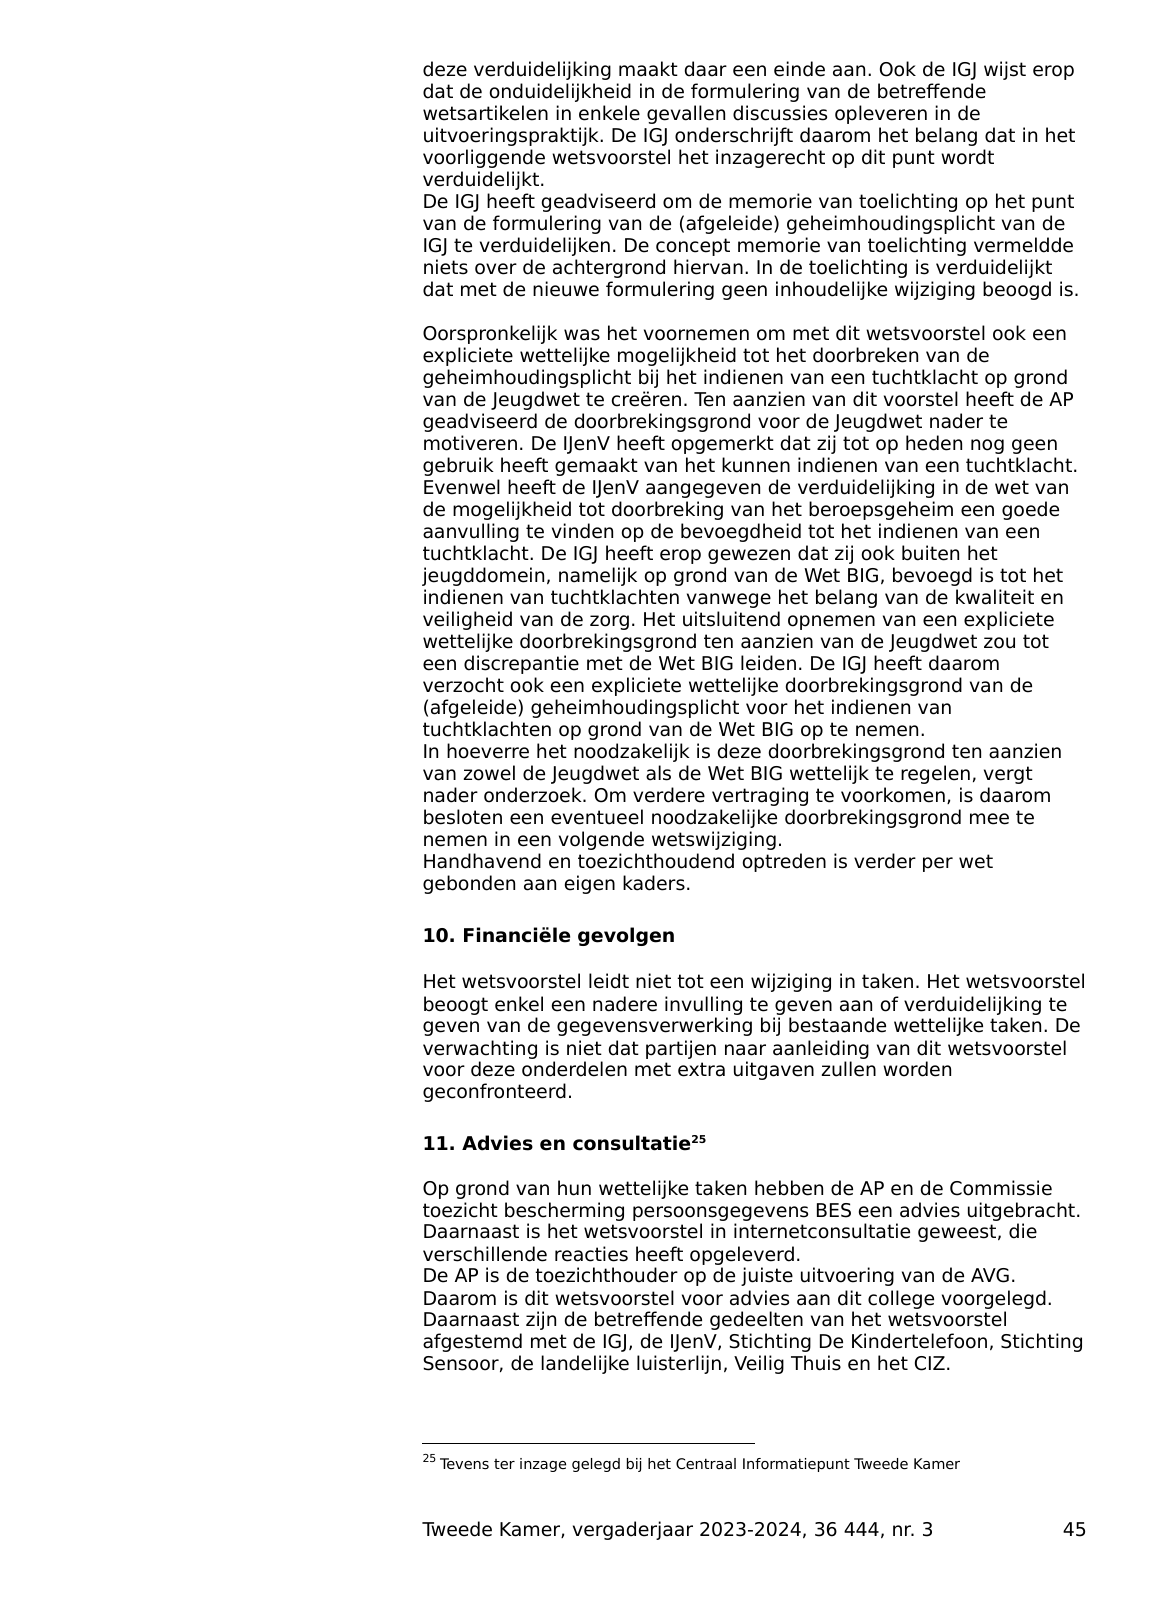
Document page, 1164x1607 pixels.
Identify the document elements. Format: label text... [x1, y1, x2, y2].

subtitle 11. Advies en consultatie [422, 1133, 1087, 1155]
text In hoeverre het noodzakelijk is deze doorbrekingsgrond ten aanzien van zowel de Jeugdwet als de Wet BIG wettelijk te regelen, vergt nader onderzoek. Om verdere vertraging te voorkomen, is daarom besloten een eventueel noodzakelijke doorbrekingsgrond mee te nemen in een volgende wetswijziging. [422, 741, 1087, 851]
text De IGJ heeft geadviseerd om de memorie van toelichting op het punt van de formulering van de (afgeleide) geheimhoudingsplicht van de IGJ te verduidelijken. De concept memorie van toelichting vermeldde niets over de achtergrond hiervan. In de toelichting is verduidelijkt dat met de nieuwe formulering geen inhoudelijke wijziging beoogd is. [422, 191, 1087, 301]
text deze verduidelijking maakt daar een einde aan. Ook de IGJ wijst erop dat de onduidelijkheid in de formulering van de betreffende wetsartikelen in enkele gevallen discussies opleveren in de uitvoeringspraktijk. De IGJ onderschrijft daarom het belang dat in het voorliggende wetsvoorstel het inzagerecht op dit punt wordt verduidelijkt. [422, 59, 1087, 191]
subtitle 10. Financiële gevolgen [422, 924, 1087, 946]
text Oorspronkelijk was het voornemen om met dit wetsvoorstel ook een expliciete wettelijke mogelijkheid tot het doorbreken van de geheimhoudingsplicht bij het indienen van een tuchtklacht op grond van de Jeugdwet te creëren. Ten aanzien van dit voorstel heeft de AP geadviseerd de doorbrekingsgrond voor de Jeugdwet nader te motiveren. De IJenV heeft opgemerkt dat zij tot op heden nog geen gebruik heeft gemaakt van het kunnen indienen van een tuchtklacht. Evenwel heeft de IJenV aangegeven de verduidelijking in de wet van de mogelijkheid tot doorbreking van het beroepsgeheim een goede aanvulling te vinden op de bevoegdheid tot het indienen van een tuchtklacht. De IGJ heeft erop gewezen dat zij ook buiten het jeugddomein, namelijk op grond van de Wet BIG, bevoegd is tot het indienen van tuchtklachten vanwege het belang van de kwaliteit en veiligheid van de zorg. Het uitsluitend opnemen van een expliciete wettelijke doorbrekingsgrond ten aanzien van de Jeugdwet zou tot een discrepantie met de Wet BIG leiden. De IGJ heeft daarom verzocht ook een expliciete wettelijke doorbrekingsgrond van de (afgeleide) geheimhoudingsplicht voor het indienen van tuchtklachten op grond van de Wet BIG op te nemen. [422, 323, 1087, 741]
text De AP is de toezichthouder op de juiste uitvoering van de AVG. Daarom is dit wetsvoorstel voor advies aan dit college voorgelegd. Daarnaast zijn de betreffende gedeelten van het wetsvoorstel afgestemd met de IGJ, de IJenV, Stichting De Kindertelefoon, Stichting Sensoor, de landelijke luisterlijn, Veilig Thuis en het CIZ. [422, 1265, 1087, 1375]
text Het wetsvoorstel leidt niet tot een wijziging in taken. Het wetsvoorstel beoogt enkel een nadere invulling te geven aan of verduidelijking te geven van de gegevensverwerking bij bestaande wettelijke taken. De verwachting is niet dat partijen naar aanleiding van dit wetsvoorstel voor deze onderdelen met extra uitgaven zullen worden geconfronteerd. [422, 971, 1087, 1103]
text Tevens ter inzage gelegd bij het Centraal Informatiepunt Tweede Kamer [422, 1452, 1087, 1474]
text Handhavend en toezichthoudend optreden is verder per wet gebonden aan eigen kaders. [422, 851, 1087, 894]
text Op grond van hun wettelijke taken hebben de AP en de Commissie toezicht bescherming persoonsgegevens BES een advies uitgebracht. Daarnaast is het wetsvoorstel in internetconsultatie geweest, die verschillende reacties heeft opgeleverd. [422, 1177, 1087, 1265]
